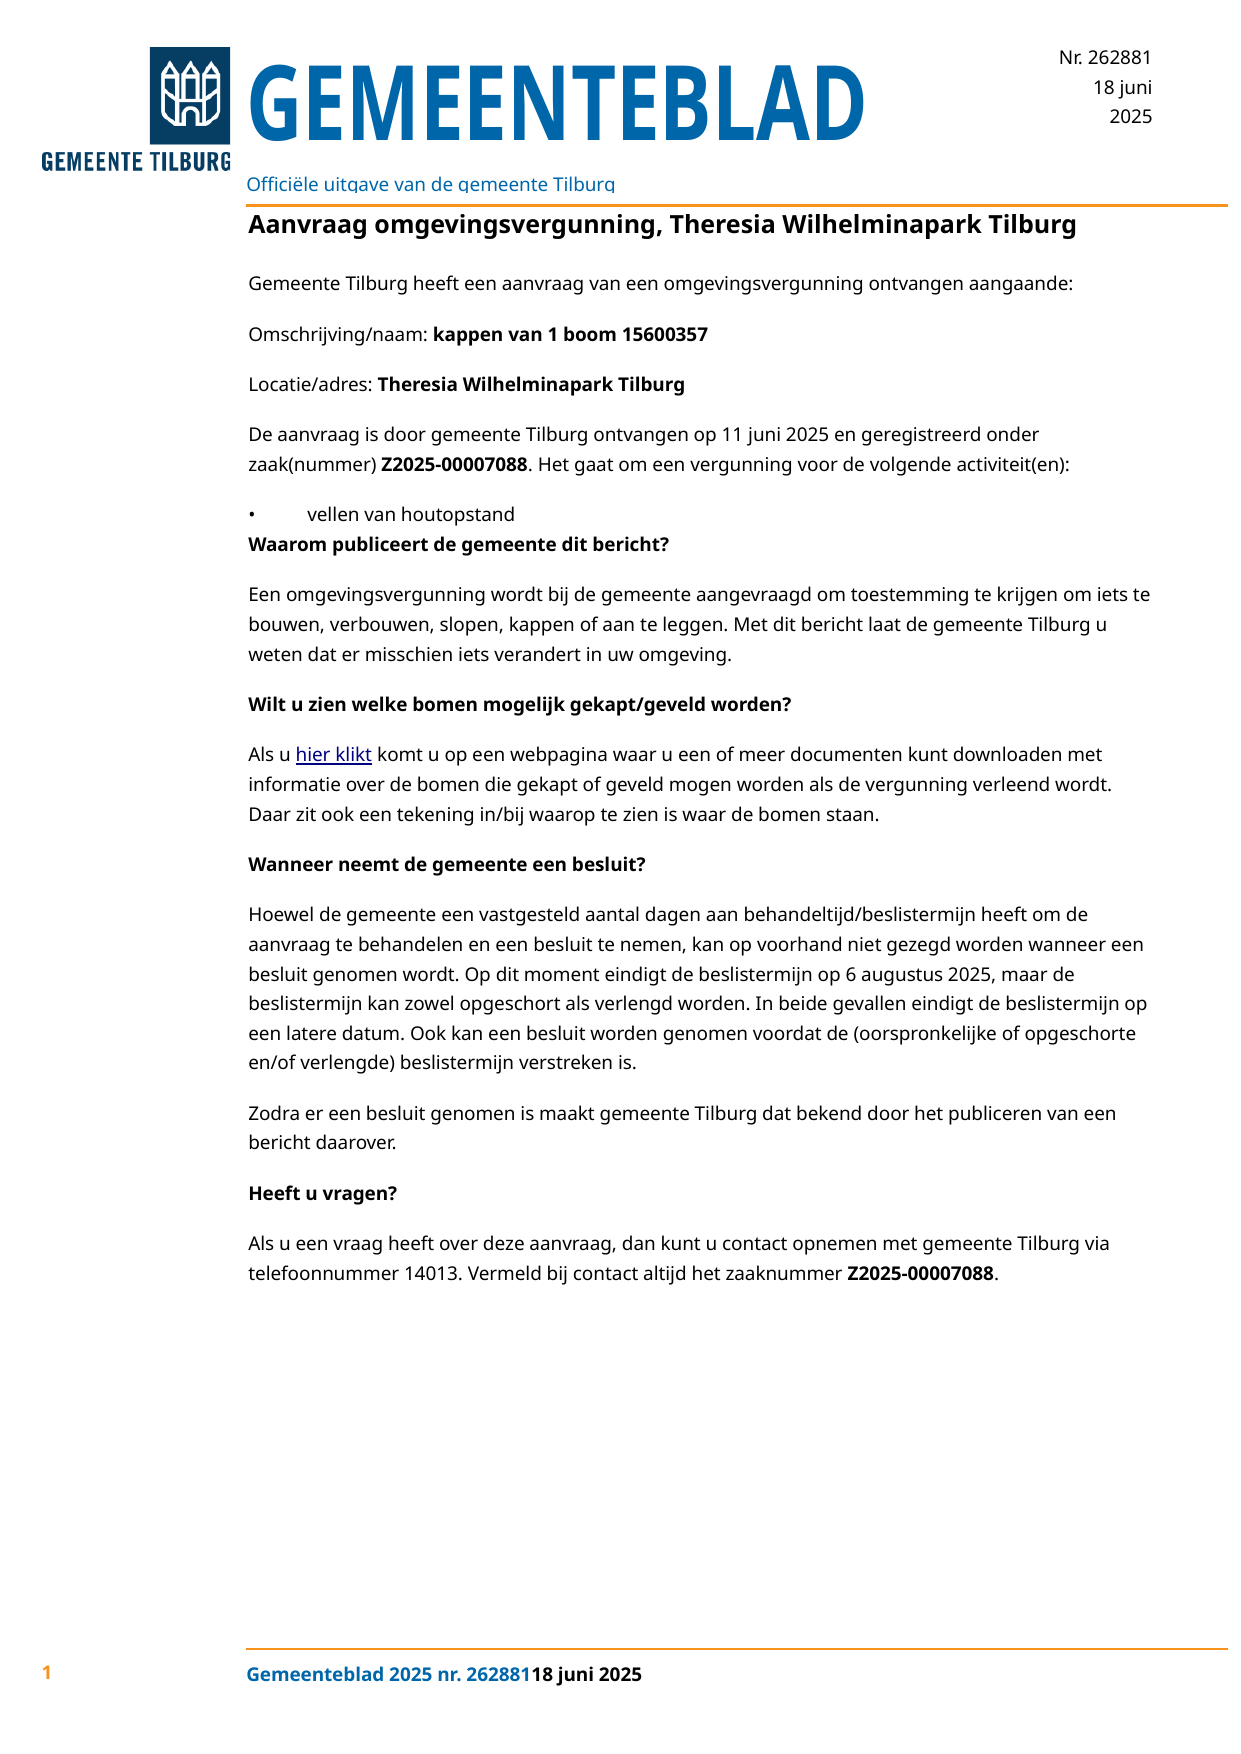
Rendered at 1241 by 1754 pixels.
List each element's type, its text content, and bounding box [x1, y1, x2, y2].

text Een omgevingsvergunning wordt bij de gemeente aangevraagd om toestemming te krijgen om iets te bouwen, verbouwen, slopen, kappen of aan te leggen. Met dit bericht laat de gemeente Tilburg u weten dat er misschien iets verandert in uw omgeving. [248, 582, 1152, 666]
text De aanvraag is door gemeente Tilburg ontvangen op 11 juni 2025 en geregistreerd onder zaak(nummer) Z2025-00007088. Het gaat om een vergunning voor de volgende activiteit(en): [248, 422, 1152, 477]
text Wilt u zien welke bomen mogelijk gekapt/geveld worden? [248, 691, 1152, 717]
text Wanneer neemt de gemeente een besluit? [248, 851, 1152, 877]
text Als u een vraag heeft over deze aanvraag, dan kunt u contact opnemen met gemeente Tilburg via telefoonnummer 14013. Vermeld bij contact altijd het zaaknummer Z2025-00007088. [248, 1230, 1152, 1286]
text Zodra er een besluit genomen is maakt gemeente Tilburg dat bekend door het publiceren van een bericht daarover. [248, 1100, 1152, 1155]
picture [41, 47, 231, 172]
text Hoewel de gemeente een vastgesteld aantal dagen aan behandeltijd/beslistermijn heeft om de aanvraag te behandelen en een besluit te nemen, kan op voorhand niet gezegd worden wanneer een besluit genomen wordt. Op dit moment eindigt de beslistermijn op 6 augustus 2025, maar de beslistermijn kan zowel opgeschort als verlengd worden. In beide gevallen eindigt de beslistermijn op een latere datum. Ook kan een besluit worden genomen voordat de (oorspronkelijke of opgeschorte en/of verlengde) beslistermijn verstreken is. [248, 902, 1152, 1075]
text Waarom publiceert de gemeente dit bericht? [248, 531, 1152, 557]
list vellen van houtopstand [248, 502, 1152, 527]
text Heeft u vragen? [248, 1180, 1152, 1206]
text Omschrijving/naam: kappen van 1 boom 15600357 [248, 321, 1152, 346]
text Gemeente Tilburg heeft een aanvraag van een omgevingsvergunning ontvangen aangaande: [248, 270, 1152, 296]
text Aanvraag omgevingsvergunning, Theresia Wilhelminapark Tilburg [248, 207, 1152, 241]
text Als u hier klikt komt u op een webpagina waar u een of meer documenten kunt downloaden met informatie over de bomen die gekapt of geveld mogen worden als de vergunning verleend wordt. Daar zit ook een tekening in/bij waarop te zien is waar de bomen staan. [248, 742, 1152, 826]
text Locatie/adres: Theresia Wilhelminapark Tilburg [248, 371, 1152, 397]
